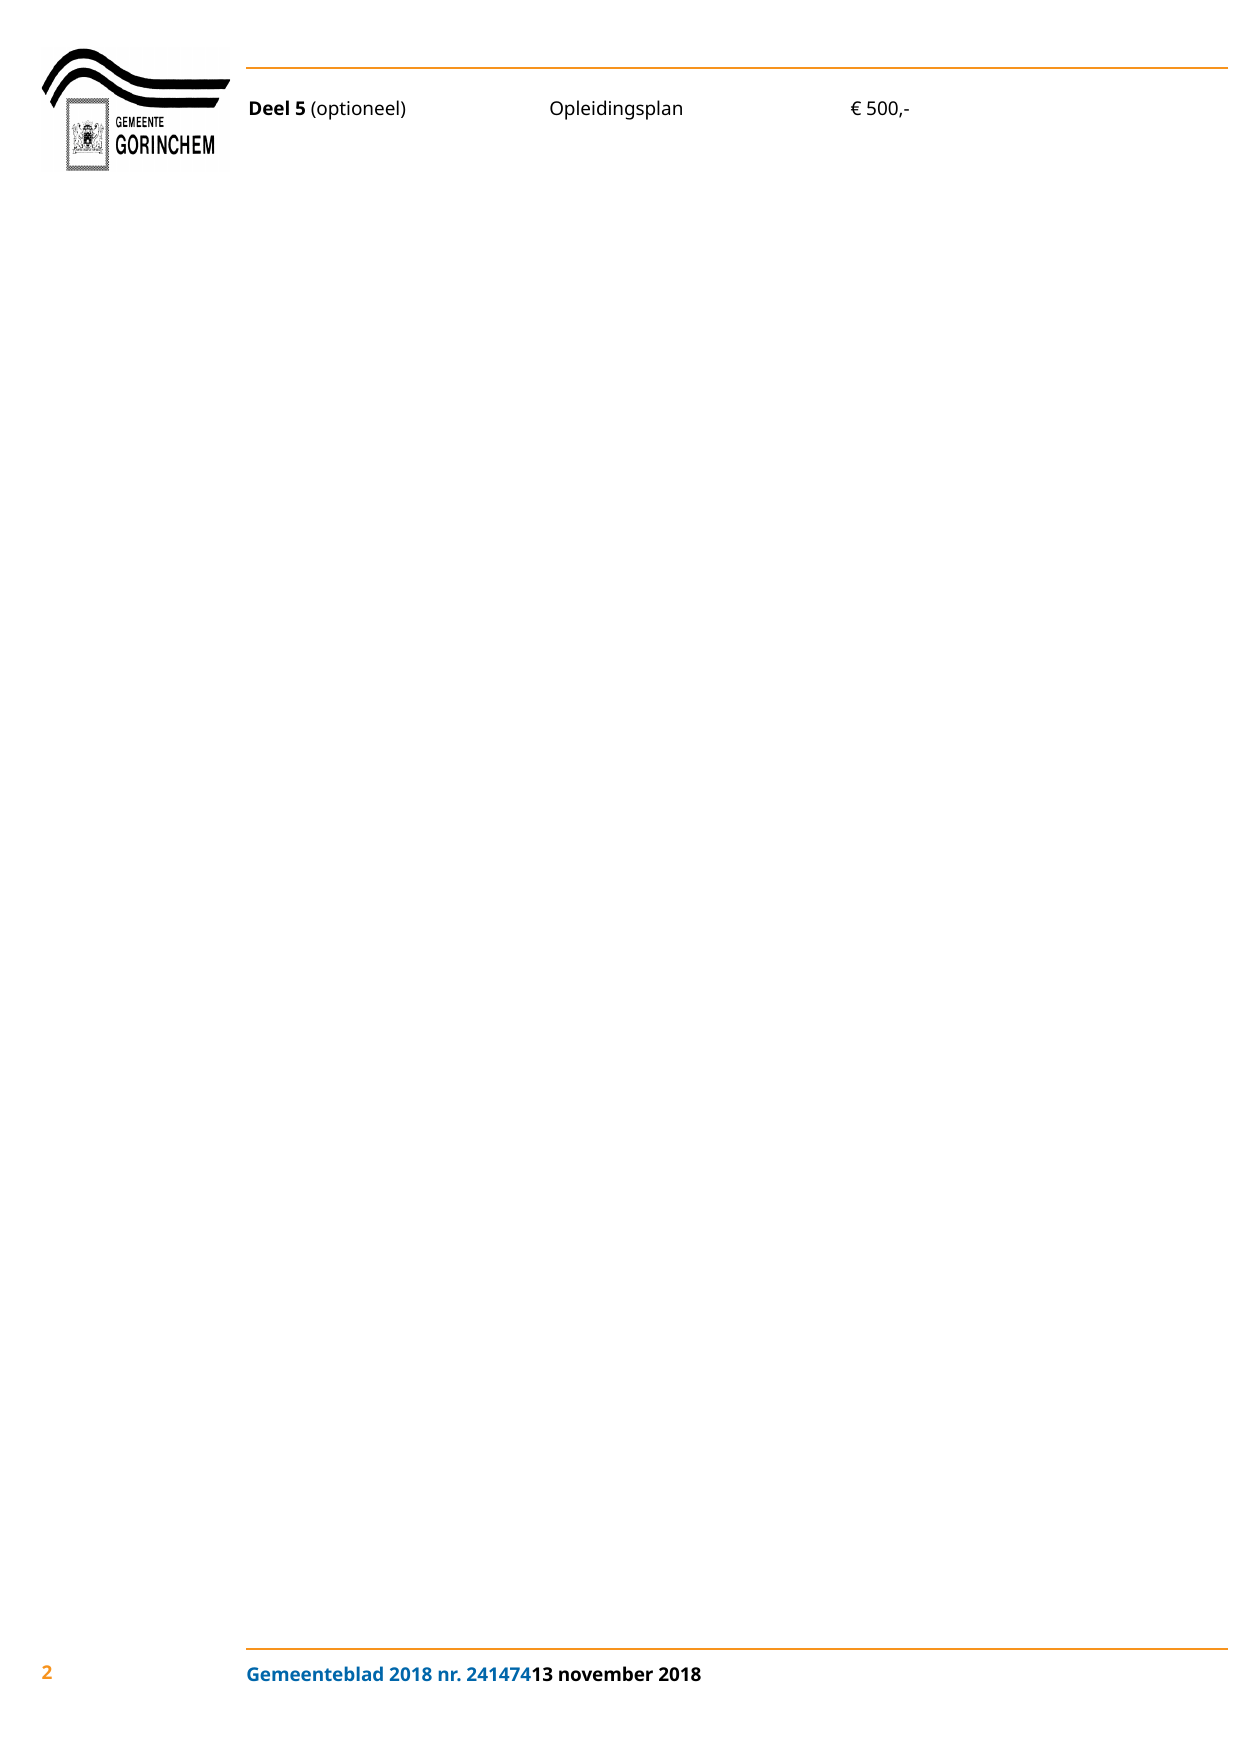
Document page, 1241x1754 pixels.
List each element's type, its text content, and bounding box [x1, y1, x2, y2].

table_cell Opleidingsplan [549, 95, 850, 121]
table_cell € 500,- [850, 95, 1152, 121]
picture [41, 47, 231, 172]
table_cell Deel 5 (optioneel) [248, 95, 549, 121]
